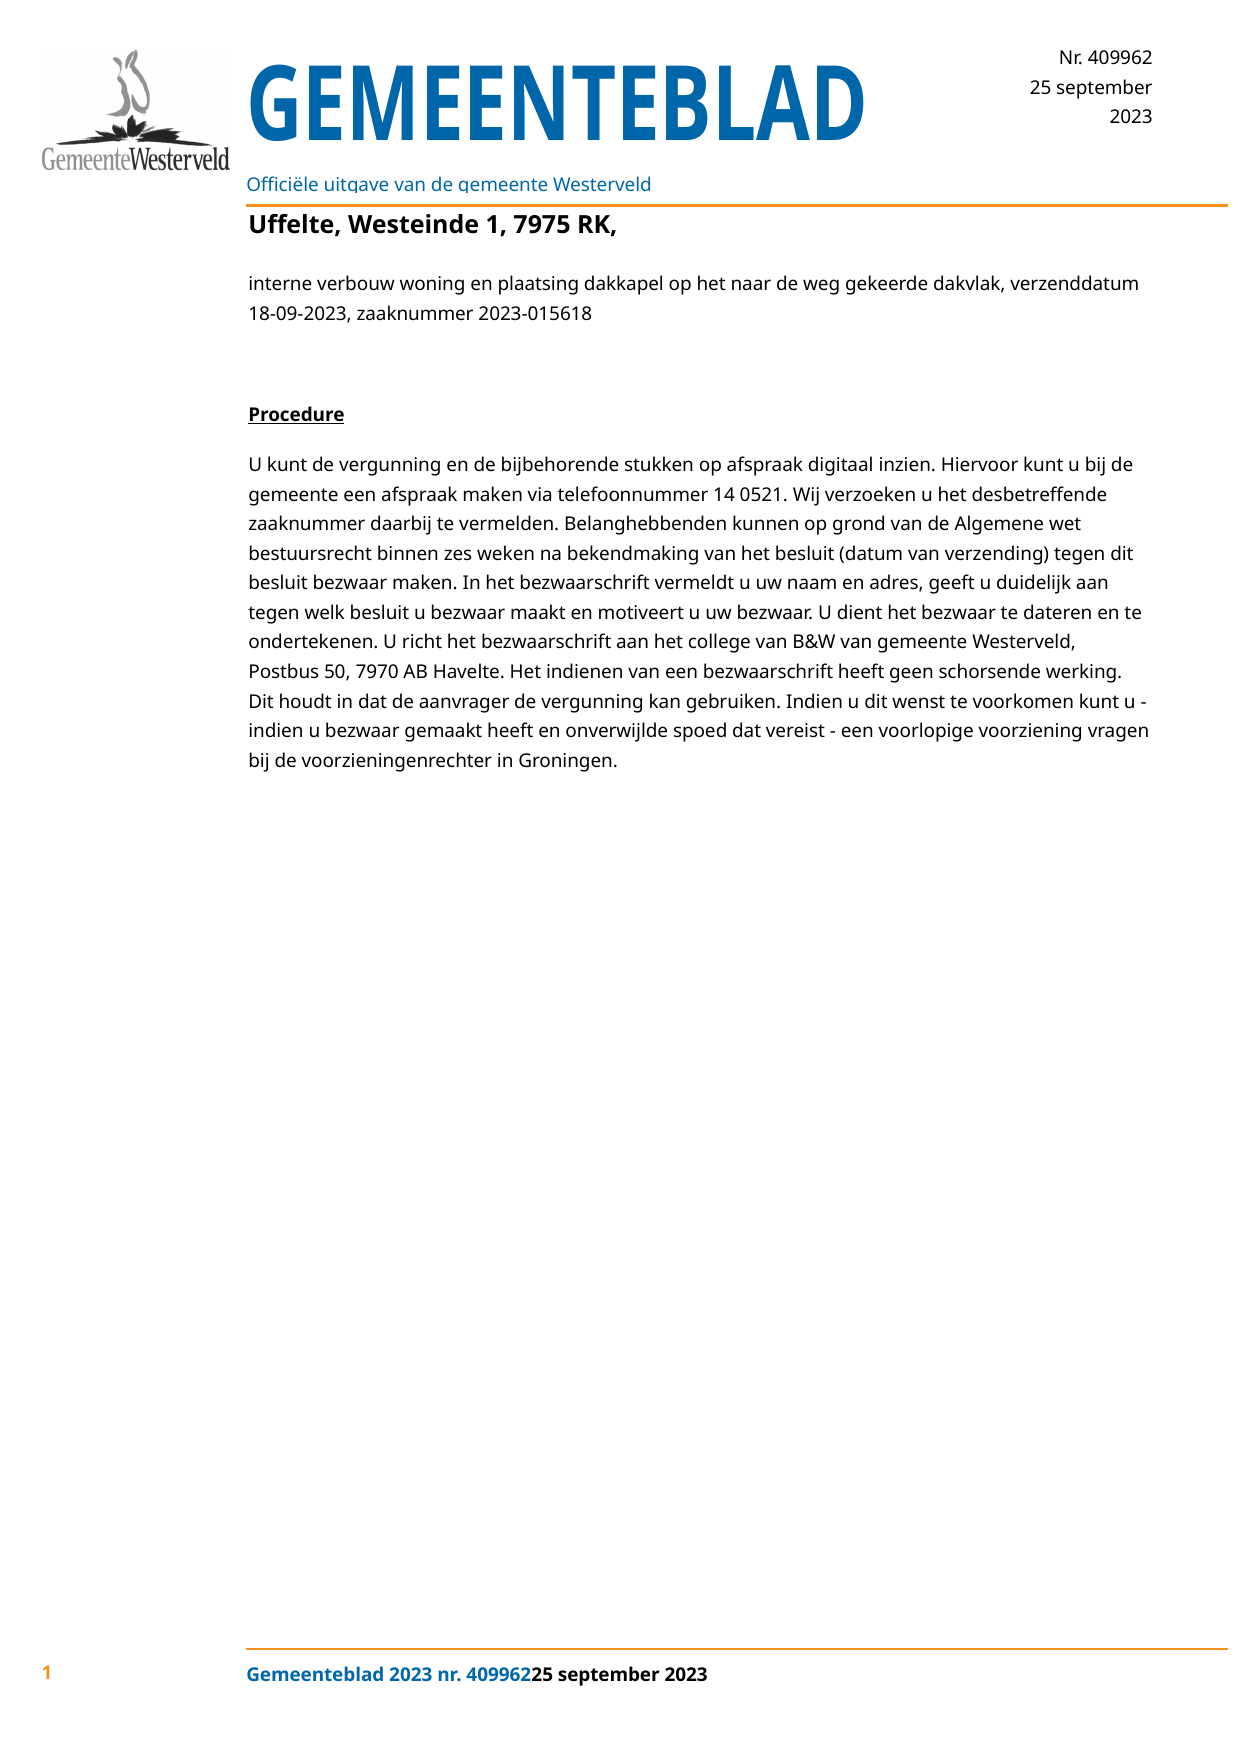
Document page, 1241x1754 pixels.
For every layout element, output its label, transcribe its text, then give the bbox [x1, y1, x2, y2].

text Procedure [248, 401, 1152, 426]
text Uffelte, Westeinde 1, 7975 RK, [248, 207, 1152, 241]
text interne verbouw woning en plaatsing dakkapel op het naar de weg gekeerde dakvlak, verzenddatum 18-09-2023, zaaknummer 2023-015618 [248, 270, 1152, 326]
text U kunt de vergunning en de bijbehorende stukken op afspraak digitaal inzien. Hiervoor kunt u bij de gemeente een afspraak maken via telefoonnummer 14 0521. Wij verzoeken u het desbetreffende zaaknummer daarbij te vermelden. Belanghebbenden kunnen op grond van de Algemene wet bestuursrecht binnen zes weken na bekendmaking van het besluit (datum van verzending) tegen dit besluit bezwaar maken. In het bezwaarschrift vermeldt u uw naam en adres, geeft u duidelijk aan tegen welk besluit u bezwaar maakt en motiveert u uw bezwaar. U dient het bezwaar te dateren en te ondertekenen. U richt het bezwaarschrift aan het college van B&W van gemeente Westerveld, Postbus 50, 7970 AB Havelte. Het indienen van een bezwaarschrift heeft geen schorsende werking. Dit houdt in dat de aanvrager de vergunning kan gebruiken. Indien u dit wenst te voorkomen kunt u - indien u bezwaar gemaakt heeft en onverwijlde spoed dat vereist - een voorlopige voorziening vragen bij de voorzieningenrechter in Groningen. [248, 451, 1152, 773]
picture [41, 47, 231, 172]
